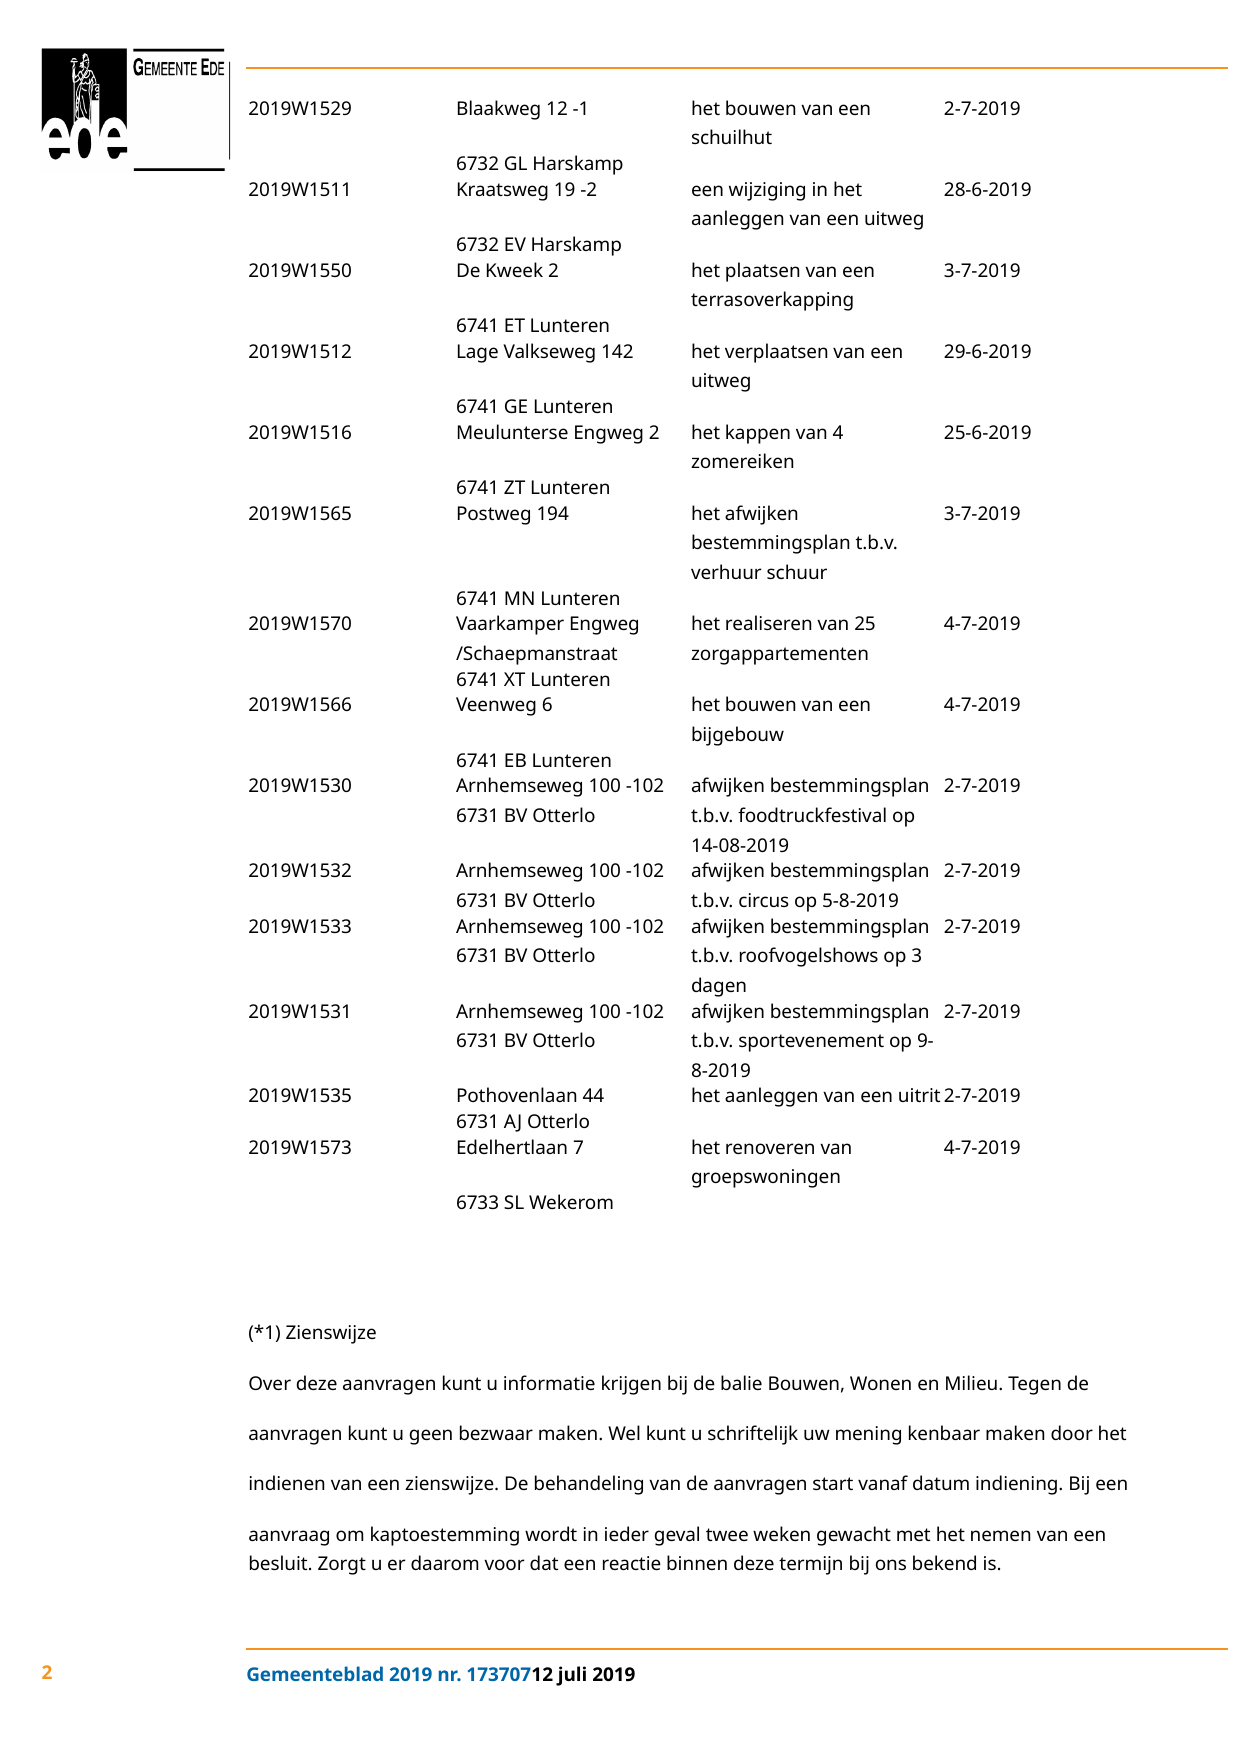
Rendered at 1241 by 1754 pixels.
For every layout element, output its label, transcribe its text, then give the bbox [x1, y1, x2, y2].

table_cell 2019W1566 [248, 692, 456, 747]
table_cell 2019W1570 [248, 611, 456, 666]
table_cell 6741 XT Lunteren [456, 666, 691, 692]
table_cell 2019W1529 [248, 95, 456, 150]
table_cell [944, 1190, 1152, 1215]
table_cell het aanleggen van een uitrit [691, 1083, 944, 1108]
table_cell Kraatsweg 19 -2 [456, 176, 691, 231]
table_cell 6732 EV Harskamp [456, 231, 691, 257]
table_cell 28-6-2019 [944, 176, 1152, 231]
table_cell 2-7-2019 [944, 1083, 1152, 1108]
table_cell [944, 150, 1152, 176]
table_cell het bouwen van een schuilhut [691, 95, 944, 150]
table_cell [248, 150, 456, 176]
table_cell 2019W1516 [248, 419, 456, 474]
table_cell 6741 GE Lunteren [456, 393, 691, 419]
table_cell 2019W1565 [248, 500, 456, 585]
table_cell 6732 GL Harskamp [456, 150, 691, 176]
table_cell [944, 474, 1152, 500]
table_cell [691, 1109, 944, 1134]
table_cell afwijken bestemmingsplan t.b.v. roofvogelshows op 3 dagen [691, 913, 944, 998]
table_cell 3-7-2019 [944, 257, 1152, 312]
picture [41, 47, 231, 172]
text Over deze aanvragen kunt u informatie krijgen bij de balie Bouwen, Wonen en Milieu. Tegen de [248, 1370, 1152, 1395]
table_cell het realiseren van 25 zorgappartementen [691, 611, 944, 666]
table_cell Pothovenlaan 44 [456, 1083, 691, 1108]
table_cell [691, 1190, 944, 1215]
table_cell 25-6-2019 [944, 419, 1152, 474]
table_cell 3-7-2019 [944, 500, 1152, 585]
table_cell Arnhemseweg 100 -102 6731 BV Otterlo [456, 913, 691, 998]
table_cell afwijken bestemmingsplan t.b.v. sportevenement op 9-8-2019 [691, 998, 944, 1083]
table_cell [248, 312, 456, 338]
table_cell Vaarkamper Engweg /Schaepmanstraat [456, 611, 691, 666]
table_cell [944, 312, 1152, 338]
table_cell [248, 666, 456, 692]
table_cell 2019W1550 [248, 257, 456, 312]
table_cell [944, 393, 1152, 419]
table_cell [691, 585, 944, 611]
text aanvraag om kaptoestemming wordt in ieder geval twee weken gewacht met het nemen van een besluit. Zorgt u er daarom voor dat een reactie binnen deze termijn bij ons bekend is. [248, 1521, 1152, 1576]
table_cell 6741 ZT Lunteren [456, 474, 691, 500]
table_cell Postweg 194 [456, 500, 691, 585]
table_cell 6741 MN Lunteren [456, 585, 691, 611]
table_cell 4-7-2019 [944, 611, 1152, 666]
table_cell 2-7-2019 [944, 773, 1152, 858]
table_cell [944, 1109, 1152, 1134]
table_cell afwijken bestemmingsplan t.b.v. foodtruckfestival op 14-08-2019 [691, 773, 944, 858]
table_cell het plaatsen van een terrasoverkapping [691, 257, 944, 312]
table_cell 2019W1533 [248, 913, 456, 998]
table_cell 4-7-2019 [944, 692, 1152, 747]
text (*1) Zienswijze [248, 1319, 1152, 1345]
table_cell [944, 231, 1152, 257]
table_cell [944, 585, 1152, 611]
table_cell [691, 474, 944, 500]
table_cell [944, 747, 1152, 773]
table_cell 6731 AJ Otterlo [456, 1109, 691, 1134]
table_cell het kappen van 4 zomereiken [691, 419, 944, 474]
table_cell [248, 747, 456, 773]
table_cell Arnhemseweg 100 -102 6731 BV Otterlo [456, 998, 691, 1083]
table_cell [691, 312, 944, 338]
table_cell het verplaatsen van een uitweg [691, 338, 944, 393]
table_cell [248, 585, 456, 611]
table_cell 2-7-2019 [944, 858, 1152, 913]
table_cell het afwijken bestemmingsplan t.b.v. verhuur schuur [691, 500, 944, 585]
table_cell [248, 474, 456, 500]
table_cell Edelhertlaan 7 [456, 1134, 691, 1189]
table_cell 2019W1530 [248, 773, 456, 858]
table_cell een wijziging in het aanleggen van een uitweg [691, 176, 944, 231]
table_cell Blaakweg 12 -1 [456, 95, 691, 150]
table_cell 6733 SL Wekerom [456, 1190, 691, 1215]
table_cell 6741 ET Lunteren [456, 312, 691, 338]
table_cell Arnhemseweg 100 -102 6731 BV Otterlo [456, 773, 691, 858]
table_cell Arnhemseweg 100 -102 6731 BV Otterlo [456, 858, 691, 913]
table_cell De Kweek 2 [456, 257, 691, 312]
table_cell het bouwen van een bijgebouw [691, 692, 944, 747]
table_cell [691, 150, 944, 176]
table_cell [691, 747, 944, 773]
table_cell 6741 EB Lunteren [456, 747, 691, 773]
table_cell [944, 666, 1152, 692]
table_cell [248, 393, 456, 419]
text indienen van een zienswijze. De behandeling van de aanvragen start vanaf datum indiening. Bij een [248, 1471, 1152, 1496]
table_cell 2019W1531 [248, 998, 456, 1083]
table_cell 2019W1532 [248, 858, 456, 913]
table_cell Veenweg 6 [456, 692, 691, 747]
table_cell [248, 1109, 456, 1134]
table_cell [691, 231, 944, 257]
table_cell [248, 231, 456, 257]
table_cell [248, 1190, 456, 1215]
table_cell [691, 393, 944, 419]
table_cell Meulunterse Engweg 2 [456, 419, 691, 474]
table_cell 2-7-2019 [944, 95, 1152, 150]
table_cell 2-7-2019 [944, 998, 1152, 1083]
table_cell 4-7-2019 [944, 1134, 1152, 1189]
table_cell het renoveren van groepswoningen [691, 1134, 944, 1189]
text aanvragen kunt u geen bezwaar maken. Wel kunt u schriftelijk uw mening kenbaar maken door het [248, 1420, 1152, 1446]
table_cell afwijken bestemmingsplan t.b.v. circus op 5-8-2019 [691, 858, 944, 913]
table_cell 29-6-2019 [944, 338, 1152, 393]
table_cell 2019W1573 [248, 1134, 456, 1189]
table_cell 2019W1511 [248, 176, 456, 231]
table_cell Lage Valkseweg 142 [456, 338, 691, 393]
table_cell [691, 666, 944, 692]
table_cell 2-7-2019 [944, 913, 1152, 998]
table_cell 2019W1535 [248, 1083, 456, 1108]
table_cell 2019W1512 [248, 338, 456, 393]
